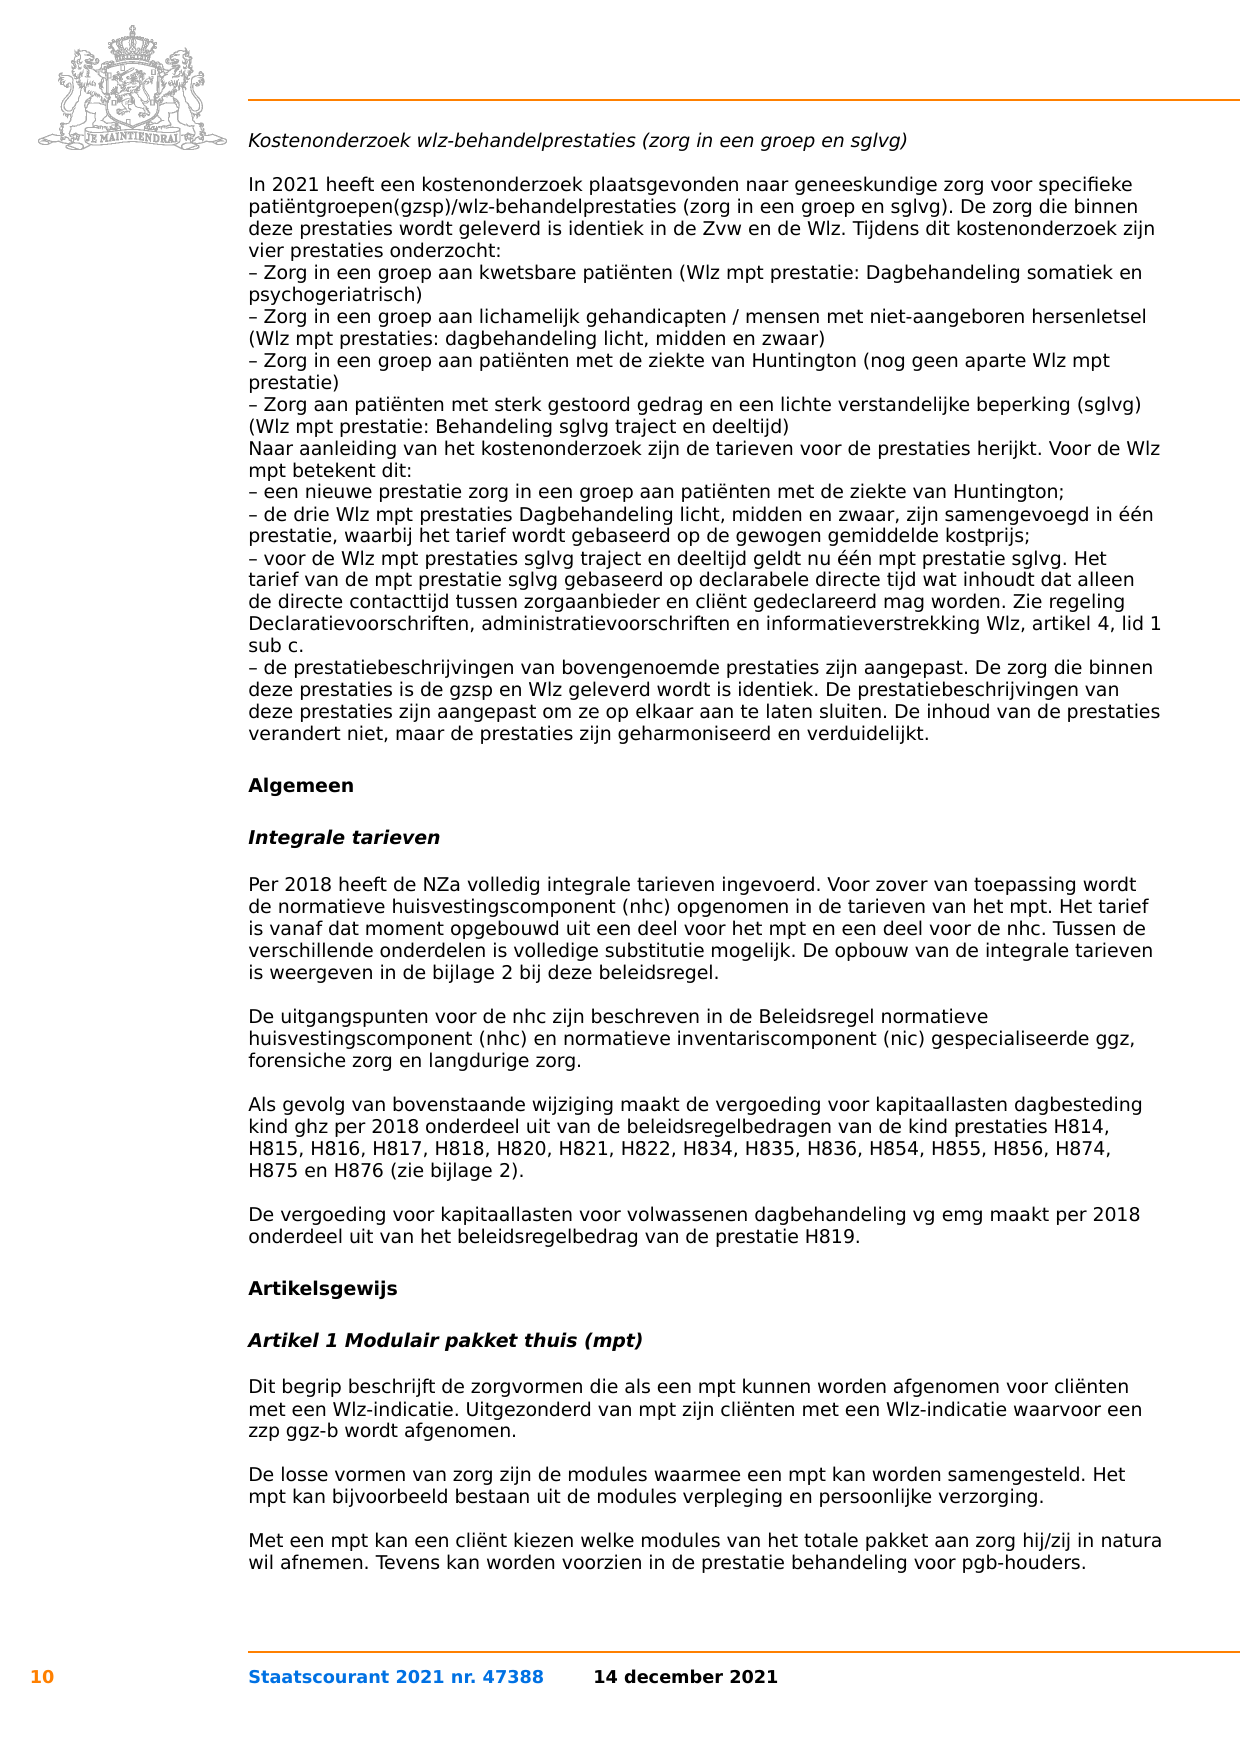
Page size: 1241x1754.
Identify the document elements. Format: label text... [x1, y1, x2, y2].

text – de drie Wlz mpt prestaties Dagbehandeling licht, midden en zwaar, zijn samengevoegd in één prestatie, waarbij het tarief wordt gebaseerd op de gewogen gemiddelde kostprijs; [248, 503, 1163, 547]
text – Zorg in een groep aan patiënten met de ziekte van Huntington (nog geen aparte Wlz mpt prestatie) [248, 349, 1163, 393]
text De vergoeding voor kapitaallasten voor volwassenen dagbehandeling vg emg maakt per 2018 onderdeel uit van het beleidsregelbedrag van de prestatie H819. [248, 1203, 1163, 1247]
subtitle Kostenonderzoek wlz-behandelprestaties (zorg in een groep en sglvg) [248, 130, 1163, 152]
subtitle Artikelsgewijs [248, 1277, 1163, 1299]
text De losse vormen van zorg zijn de modules waarmee een mpt kan worden samengesteld. Het mpt kan bijvoorbeeld bestaan uit de modules verpleging en persoonlijke verzorging. [248, 1464, 1163, 1508]
text – een nieuwe prestatie zorg in een groep aan patiënten met de ziekte van Huntington; [248, 481, 1163, 503]
subtitle Artikel 1 Modulair pakket thuis (mpt) [248, 1329, 1163, 1351]
text – voor de Wlz mpt prestaties sglvg traject en deeltijd geldt nu één mpt prestatie sglvg. Het tarief van de mpt prestatie sglvg gebaseerd op declarabele directe tijd wat inhoudt dat alleen de directe contacttijd tussen zorgaanbieder en cliënt gedeclareerd mag worden. Zie regeling Declaratievoorschriften, administratievoorschriften en informatieverstrekking Wlz, artikel 4, lid 1 sub c. [248, 547, 1163, 657]
text Dit begrip beschrijft de zorgvormen die als een mpt kunnen worden afgenomen voor cliënten met een Wlz-indicatie. Uitgezonderd van mpt zijn cliënten met een Wlz-indicatie waarvoor een zzp ggz-b wordt afgenomen. [248, 1376, 1163, 1442]
text Per 2018 heeft de NZa volledig integrale tarieven ingevoerd. Voor zover van toepassing wordt de normatieve huisvestingscomponent (nhc) opgenomen in de tarieven van het mpt. Het tarief is vanaf dat moment opgebouwd uit een deel voor het mpt en een deel voor de nhc. Tussen de verschillende onderdelen is volledige substitutie mogelijk. De opbouw van de integrale tarieven is weergeven in de bijlage 2 bij deze beleidsregel. [248, 874, 1163, 984]
subtitle Integrale tarieven [248, 827, 1163, 849]
picture [38, 25, 227, 150]
text De uitgangspunten voor de nhc zijn beschreven in de Beleidsregel normatieve huisvestingscomponent (nhc) en normatieve inventariscomponent (nic) gespecialiseerde ggz, forensiche zorg en langdurige zorg. [248, 1006, 1163, 1072]
text – Zorg in een groep aan lichamelijk gehandicapten / mensen met niet-aangeboren hersenletsel (Wlz mpt prestaties: dagbehandeling licht, midden en zwaar) [248, 306, 1163, 349]
subtitle Algemeen [248, 775, 1163, 797]
text Als gevolg van bovenstaande wijziging maakt de vergoeding voor kapitaallasten dagbesteding kind ghz per 2018 onderdeel uit van de beleidsregelbedragen van de kind prestaties H814, H815, H816, H817, H818, H820, H821, H822, H834, H835, H836, H854, H855, H856, H874, H875 en H876 (zie bijlage 2). [248, 1094, 1163, 1182]
text Met een mpt kan een cliënt kiezen welke modules van het totale pakket aan zorg hij/zij in natura wil afnemen. Tevens kan worden voorzien in de prestatie behandeling voor pgb-houders. [248, 1530, 1163, 1574]
text In 2021 heeft een kostenonderzoek plaatsgevonden naar geneeskundige zorg voor specifieke patiëntgroepen(gzsp)/wlz-behandelprestaties (zorg in een groep en sglvg). De zorg die binnen deze prestaties wordt geleverd is identiek in de Zvw en de Wlz. Tijdens dit kostenonderzoek zijn vier prestaties onderzocht: [248, 174, 1163, 262]
text – de prestatiebeschrijvingen van bovengenoemde prestaties zijn aangepast. De zorg die binnen deze prestaties is de gzsp en Wlz geleverd wordt is identiek. De prestatiebeschrijvingen van deze prestaties zijn aangepast om ze op elkaar aan te laten sluiten. De inhoud van de prestaties verandert niet, maar de prestaties zijn geharmoniseerd en verduidelijkt. [248, 657, 1163, 745]
text Naar aanleiding van het kostenonderzoek zijn de tarieven voor de prestaties herijkt. Voor de Wlz mpt betekent dit: [248, 437, 1163, 481]
text – Zorg in een groep aan kwetsbare patiënten (Wlz mpt prestatie: Dagbehandeling somatiek en psychogeriatrisch) [248, 262, 1163, 306]
text – Zorg aan patiënten met sterk gestoord gedrag en een lichte verstandelijke beperking (sglvg) (Wlz mpt prestatie: Behandeling sglvg traject en deeltijd) [248, 393, 1163, 437]
